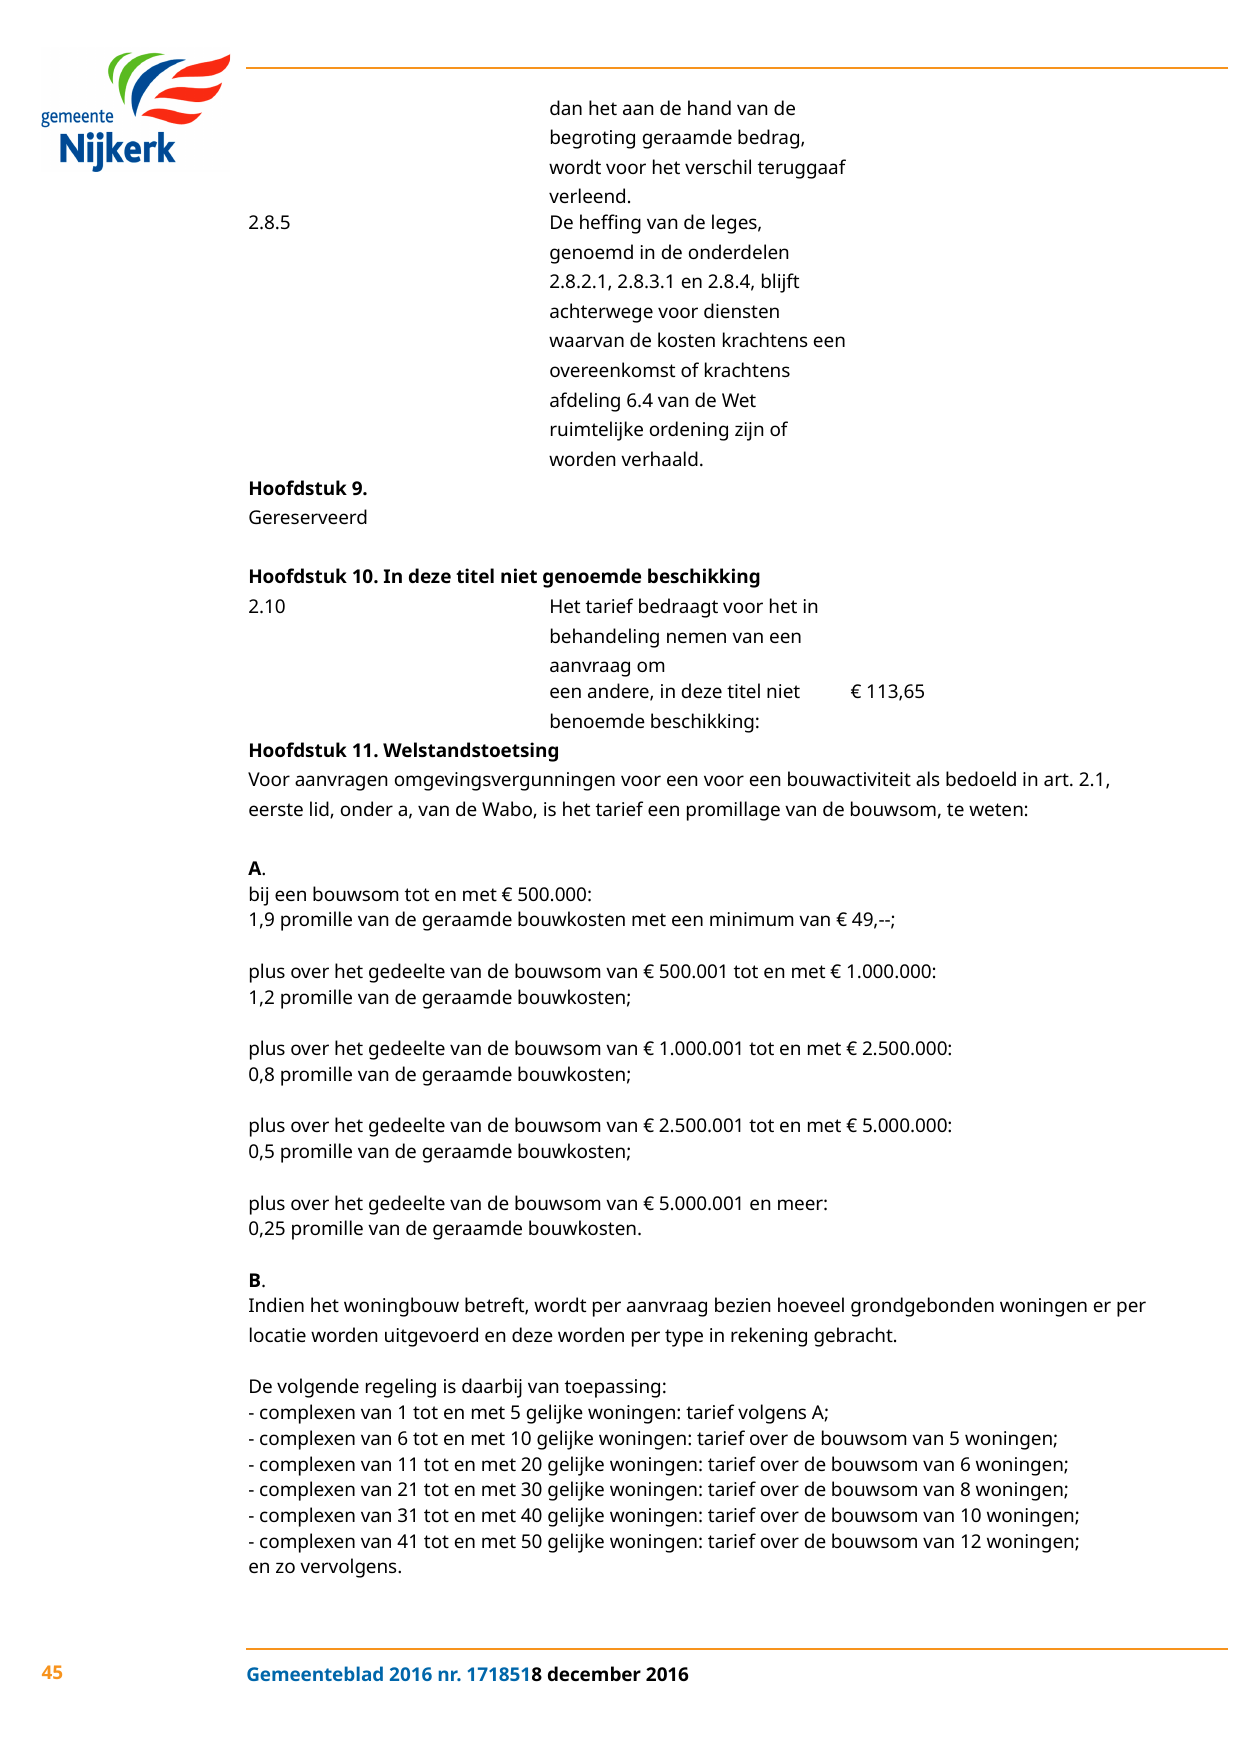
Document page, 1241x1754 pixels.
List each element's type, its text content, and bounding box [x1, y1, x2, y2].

table_cell een andere, in deze titel niet benoemde beschikking: [549, 678, 850, 733]
table_cell bij een bouwsom tot en met € 500.000: [248, 881, 1152, 907]
text Hoofdstuk 11. Welstandstoetsing [248, 737, 1152, 762]
table_cell 1,9 promille van de geraamde bouwkosten met een minimum van € 49,--; [248, 907, 1152, 932]
table_header [850, 593, 1152, 678]
table_cell [248, 678, 549, 733]
table_cell 0,5 promille van de geraamde bouwkosten; [248, 1138, 1152, 1164]
table_cell [248, 1010, 1152, 1035]
table_cell [248, 1241, 1152, 1267]
table_cell De volgende regeling is daarbij van toepassing: [248, 1374, 1152, 1399]
table_cell [248, 95, 549, 209]
table_cell B. [248, 1267, 1152, 1293]
table_cell [850, 209, 1152, 472]
table_cell plus over het gedeelte van de bouwsom van € 1.000.001 tot en met € 2.500.000: [248, 1035, 1152, 1061]
table_cell 2.8.5 [248, 209, 549, 472]
table_header Het tarief bedraagt voor het in behandeling nemen van een aanvraag om [549, 593, 850, 678]
table_cell [248, 1348, 1152, 1374]
table_cell dan het aan de hand van de begroting geraamde bedrag, wordt voor het verschil teruggaaf verleend. [549, 95, 850, 209]
text Gereserveerd [248, 504, 1152, 530]
table_cell - complexen van 1 tot en met 5 gelijke woningen: tarief volgens A; [248, 1399, 1152, 1425]
text Hoofdstuk 10. In deze titel niet genoemde beschikking [248, 564, 1152, 589]
table_cell [248, 1164, 1152, 1190]
table_cell plus over het gedeelte van de bouwsom van € 5.000.001 en meer: [248, 1190, 1152, 1215]
table_cell - complexen van 11 tot en met 20 gelijke woningen: tarief over de bouwsom van 6 woningen; [248, 1451, 1152, 1477]
table_cell [850, 95, 1152, 209]
table_header 2.10 [248, 593, 549, 678]
table_cell [248, 1087, 1152, 1112]
table_header A. [248, 855, 1152, 881]
table_cell - complexen van 21 tot en met 30 gelijke woningen: tarief over de bouwsom van 8 woningen; [248, 1477, 1152, 1502]
table_cell 0,8 promille van de geraamde bouwkosten; [248, 1061, 1152, 1087]
table_cell 0,25 promille van de geraamde bouwkosten. [248, 1215, 1152, 1241]
text Voor aanvragen omgevingsvergunningen voor een voor een bouwactiviteit als bedoeld in art. 2.1, eerste lid, onder a, van de Wabo, is het tarief een promillage van de bouwsom, te weten: [248, 766, 1152, 822]
picture [41, 47, 231, 172]
table_cell - complexen van 6 tot en met 10 gelijke woningen: tarief over de bouwsom van 5 woningen; [248, 1425, 1152, 1451]
table_cell plus over het gedeelte van de bouwsom van € 500.001 tot en met € 1.000.000: [248, 958, 1152, 984]
text Hoofdstuk 9. [248, 475, 1152, 501]
table_cell plus over het gedeelte van de bouwsom van € 2.500.001 tot en met € 5.000.000: [248, 1113, 1152, 1138]
table_cell - complexen van 41 tot en met 50 gelijke woningen: tarief over de bouwsom van 12 woningen; [248, 1528, 1152, 1554]
table_cell De heffing van de leges, genoemd in de onderdelen 2.8.2.1, 2.8.3.1 en 2.8.4, blijft achterwege voor diensten waarvan de kosten krachtens een overeenkomst of krachtens afdeling 6.4 van de Wet ruimtelijke ordening zijn of worden verhaald. [549, 209, 850, 472]
table_cell Indien het woningbouw betreft, wordt per aanvraag bezien hoeveel grondgebonden woningen er per locatie worden uitgevoerd en deze worden per type in rekening gebracht. [248, 1293, 1152, 1348]
table_cell 1,2 promille van de geraamde bouwkosten; [248, 984, 1152, 1009]
table_cell € 113,65 [850, 678, 1152, 733]
table_cell [248, 933, 1152, 958]
table_cell en zo vervolgens. [248, 1554, 1152, 1579]
table_cell - complexen van 31 tot en met 40 gelijke woningen: tarief over de bouwsom van 10 woningen; [248, 1502, 1152, 1528]
table_cell [248, 1580, 1152, 1605]
